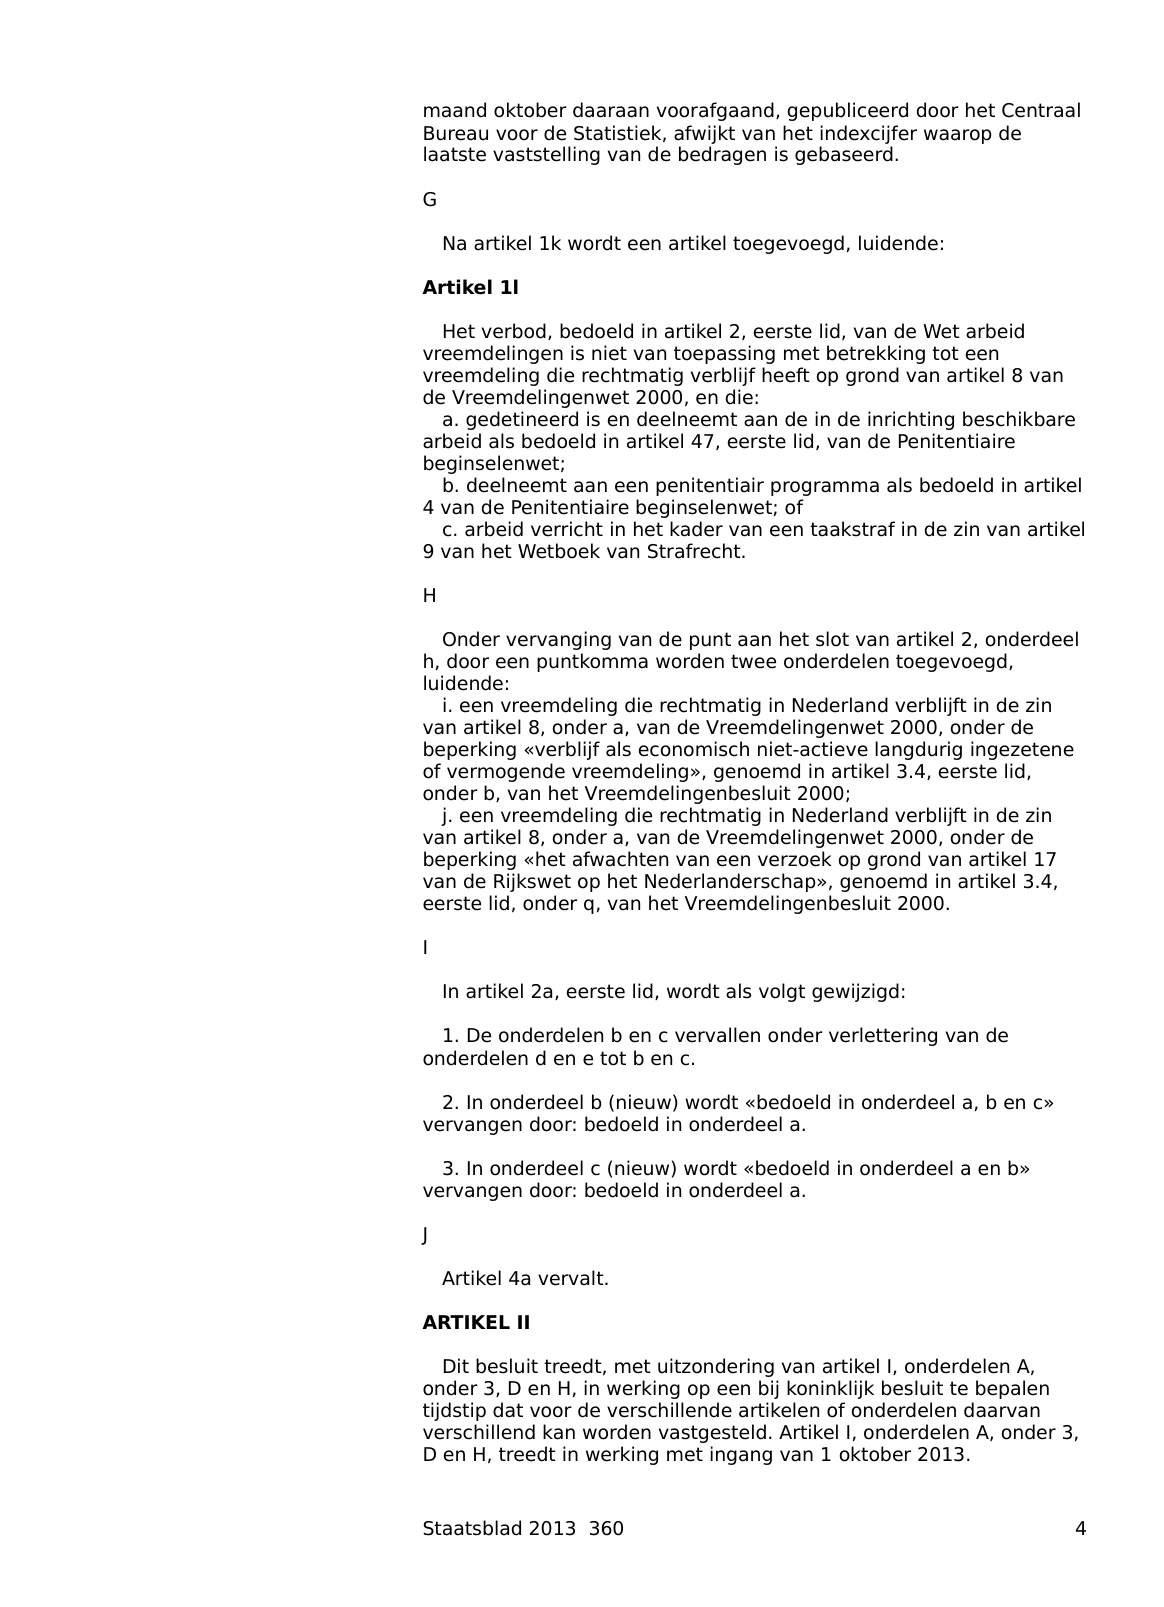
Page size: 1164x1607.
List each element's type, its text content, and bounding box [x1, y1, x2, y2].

text Onder vervanging van de punt aan het slot van artikel 2, onderdeel h, door een puntkomma worden twee onderdelen toegevoegd, luidende: [422, 629, 1087, 695]
text Na artikel 1k wordt een artikel toegevoegd, luidende: [422, 233, 1087, 255]
text i. een vreemdeling die rechtmatig in Nederland verblijft in de zin van artikel 8, onder a, van de Vreemdelingenwet 2000, onder de beperking «verblijf als economisch niet-actieve langdurig ingezetene of vermogende vreemdeling», genoemd in artikel 3.4, eerste lid, onder b, van het Vreemdelingenbesluit 2000; [422, 695, 1087, 805]
text H [422, 585, 1087, 607]
text b. deelneemt aan een penitentiair programma als bedoeld in artikel 4 van de Penitentiaire beginselenwet; of [422, 475, 1087, 519]
text In artikel 2a, eerste lid, wordt als volgt gewijzigd: [422, 981, 1087, 1003]
text Dit besluit treedt, met uitzondering van artikel I, onderdelen A, onder 3, D en H, in werking op een bij koninklijk besluit te bepalen tijdstip dat voor de verschillende artikelen of onderdelen daarvan verschillend kan worden vastgesteld. Artikel I, onderdelen A, onder 3, D en H, treedt in werking met ingang van 1 oktober 2013. [422, 1356, 1087, 1466]
text Artikel 4a vervalt. [422, 1268, 1087, 1290]
text c. arbeid verricht in het kader van een taakstraf in de zin van artikel 9 van het Wetboek van Strafrecht. [422, 519, 1087, 563]
text I [422, 937, 1087, 959]
text 2. In onderdeel b (nieuw) wordt «bedoeld in onderdeel a, b en c» vervangen door: bedoeld in onderdeel a. [422, 1092, 1087, 1136]
text maand oktober daaraan voorafgaand, gepubliceerd door het Centraal Bureau voor de Statistiek, afwijkt van het indexcijfer waarop de laatste vaststelling van de bedragen is gebaseerd. [422, 100, 1087, 166]
text J [422, 1224, 1087, 1246]
text j. een vreemdeling die rechtmatig in Nederland verblijft in de zin van artikel 8, onder a, van de Vreemdelingenwet 2000, onder de beperking «het afwachten van een verzoek op grond van artikel 17 van de Rijkswet op het Nederlanderschap», genoemd in artikel 3.4, eerste lid, onder q, van het Vreemdelingenbesluit 2000. [422, 805, 1087, 915]
text 1. De onderdelen b en c vervallen onder verlettering van de onderdelen d en e tot b en c. [422, 1025, 1087, 1069]
text 3. In onderdeel c (nieuw) wordt «bedoeld in onderdeel a en b» vervangen door: bedoeld in onderdeel a. [422, 1158, 1087, 1202]
text a. gedetineerd is en deelneemt aan de in de inrichting beschikbare arbeid als bedoeld in artikel 47, eerste lid, van de Penitentiaire beginselenwet; [422, 409, 1087, 475]
subtitle Artikel 1l [422, 277, 1087, 299]
text G [422, 188, 1087, 211]
subtitle ARTIKEL II [422, 1312, 1087, 1334]
text Het verbod, bedoeld in artikel 2, eerste lid, van de Wet arbeid vreemdelingen is niet van toepassing met betrekking tot een vreemdeling die rechtmatig verblijf heeft op grond van artikel 8 van de Vreemdelingenwet 2000, en die: [422, 321, 1087, 409]
